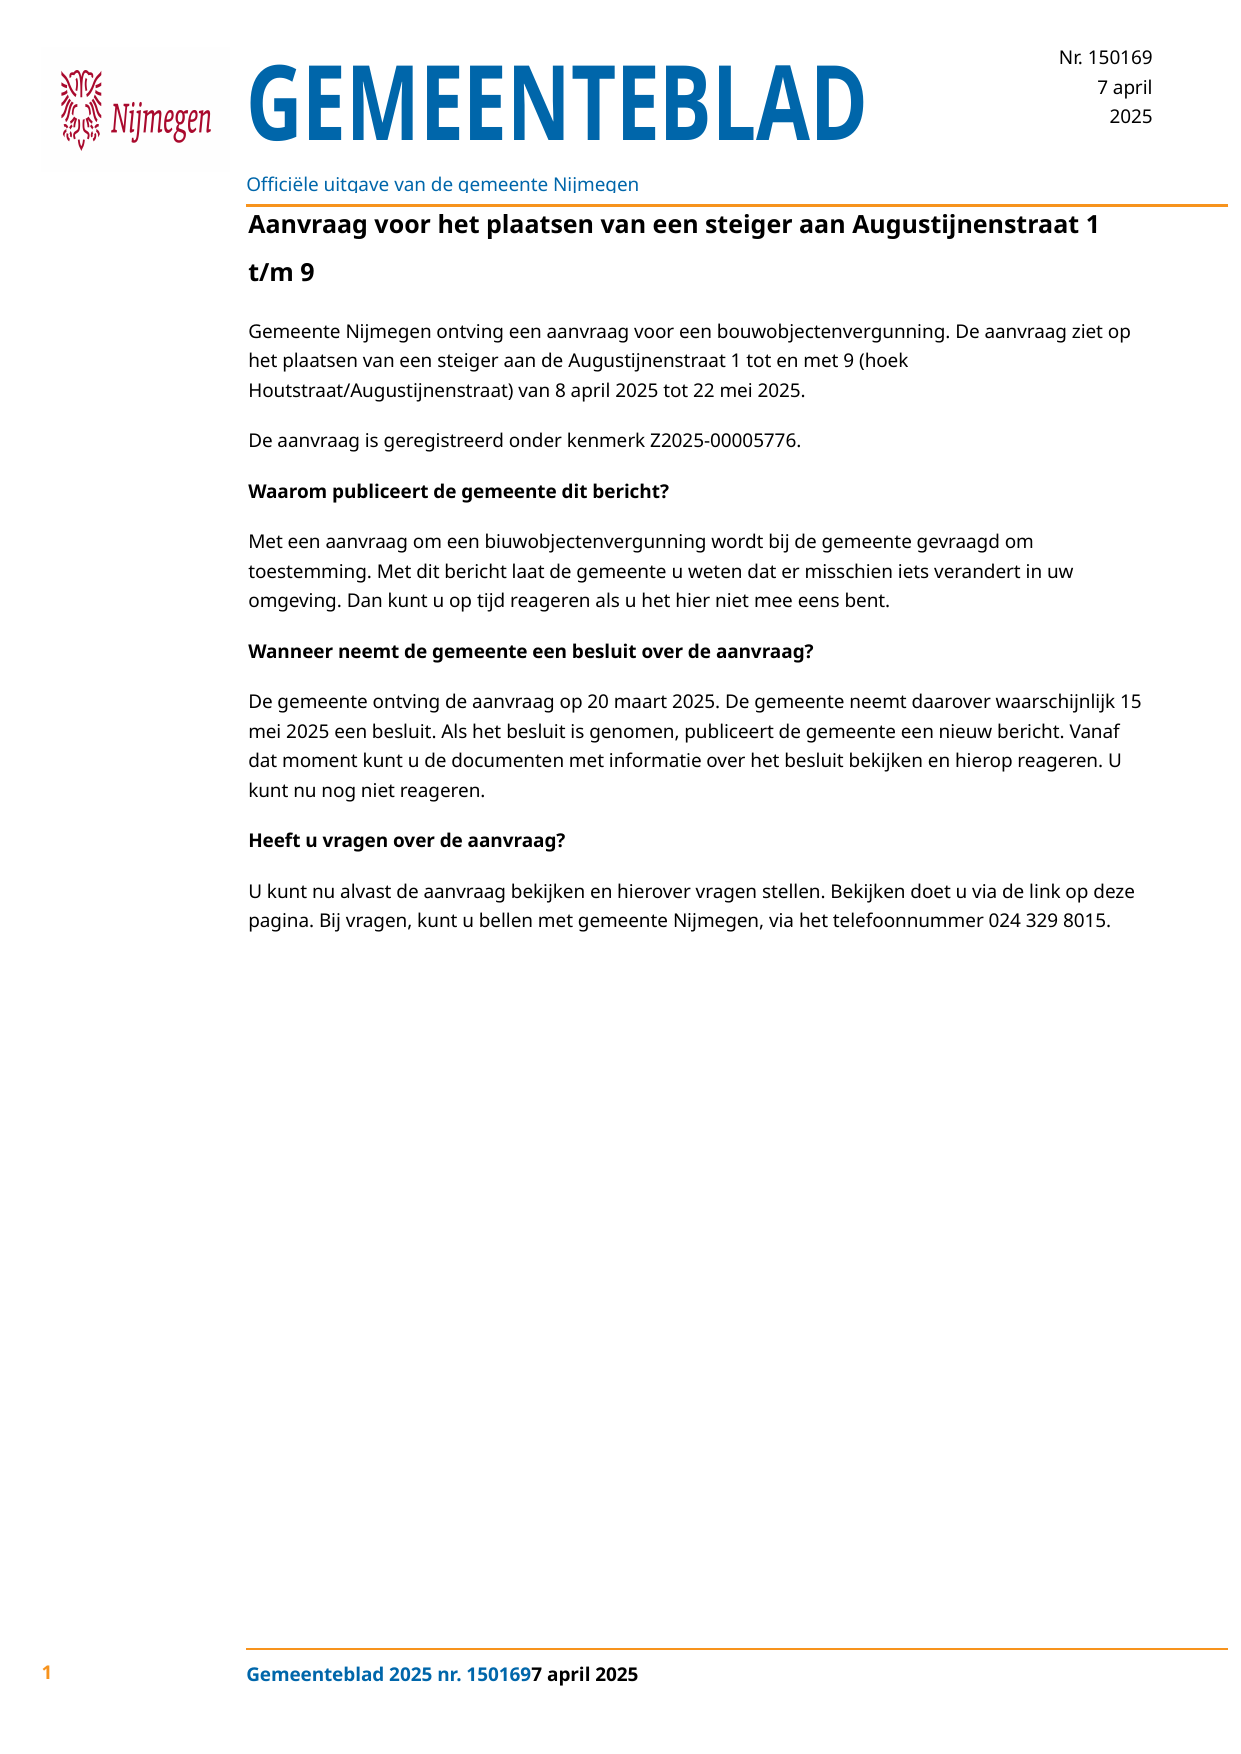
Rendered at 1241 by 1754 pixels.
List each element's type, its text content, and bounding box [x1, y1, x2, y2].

text U kunt nu alvast de aanvraag bekijken en hierover vragen stellen. Bekijken doet u via de link op deze pagina. Bij vragen, kunt u bellen met gemeente Nijmegen, via het telefoonnummer 024 329 8015. [248, 878, 1152, 933]
text Aanvraag voor het plaatsen van een steiger aan Augustijnenstraat 1 t/m 9 [248, 207, 1152, 288]
text De aanvraag is geregistreerd onder kenmerk Z2025-00005776. [248, 427, 1152, 453]
text Waarom publiceert de gemeente dit bericht? [248, 478, 1152, 504]
text Heeft u vragen over de aanvraag? [248, 827, 1152, 853]
text Met een aanvraag om een biuwobjectenvergunning wordt bij de gemeente gevraagd om toestemming. Met dit bericht laat de gemeente u weten dat er misschien iets verandert in uw omgeving. Dan kunt u op tijd reageren als u het hier niet mee eens bent. [248, 528, 1152, 613]
picture [41, 47, 231, 172]
text Wanneer neemt de gemeente een besluit over de aanvraag? [248, 638, 1152, 664]
text De gemeente ontving de aanvraag op 20 maart 2025. De gemeente neemt daarover waarschijnlijk 15 mei 2025 een besluit. Als het besluit is genomen, publiceert de gemeente een nieuw bericht. Vanaf dat moment kunt u de documenten met informatie over het besluit bekijken en hierop reageren. U kunt nu nog niet reageren. [248, 688, 1152, 803]
text Gemeente Nijmegen ontving een aanvraag voor een bouwobjectenvergunning. De aanvraag ziet op het plaatsen van een steiger aan de Augustijnenstraat 1 tot en met 9 (hoek Houtstraat/Augustijnenstraat) van 8 april 2025 tot 22 mei 2025. [248, 318, 1152, 403]
